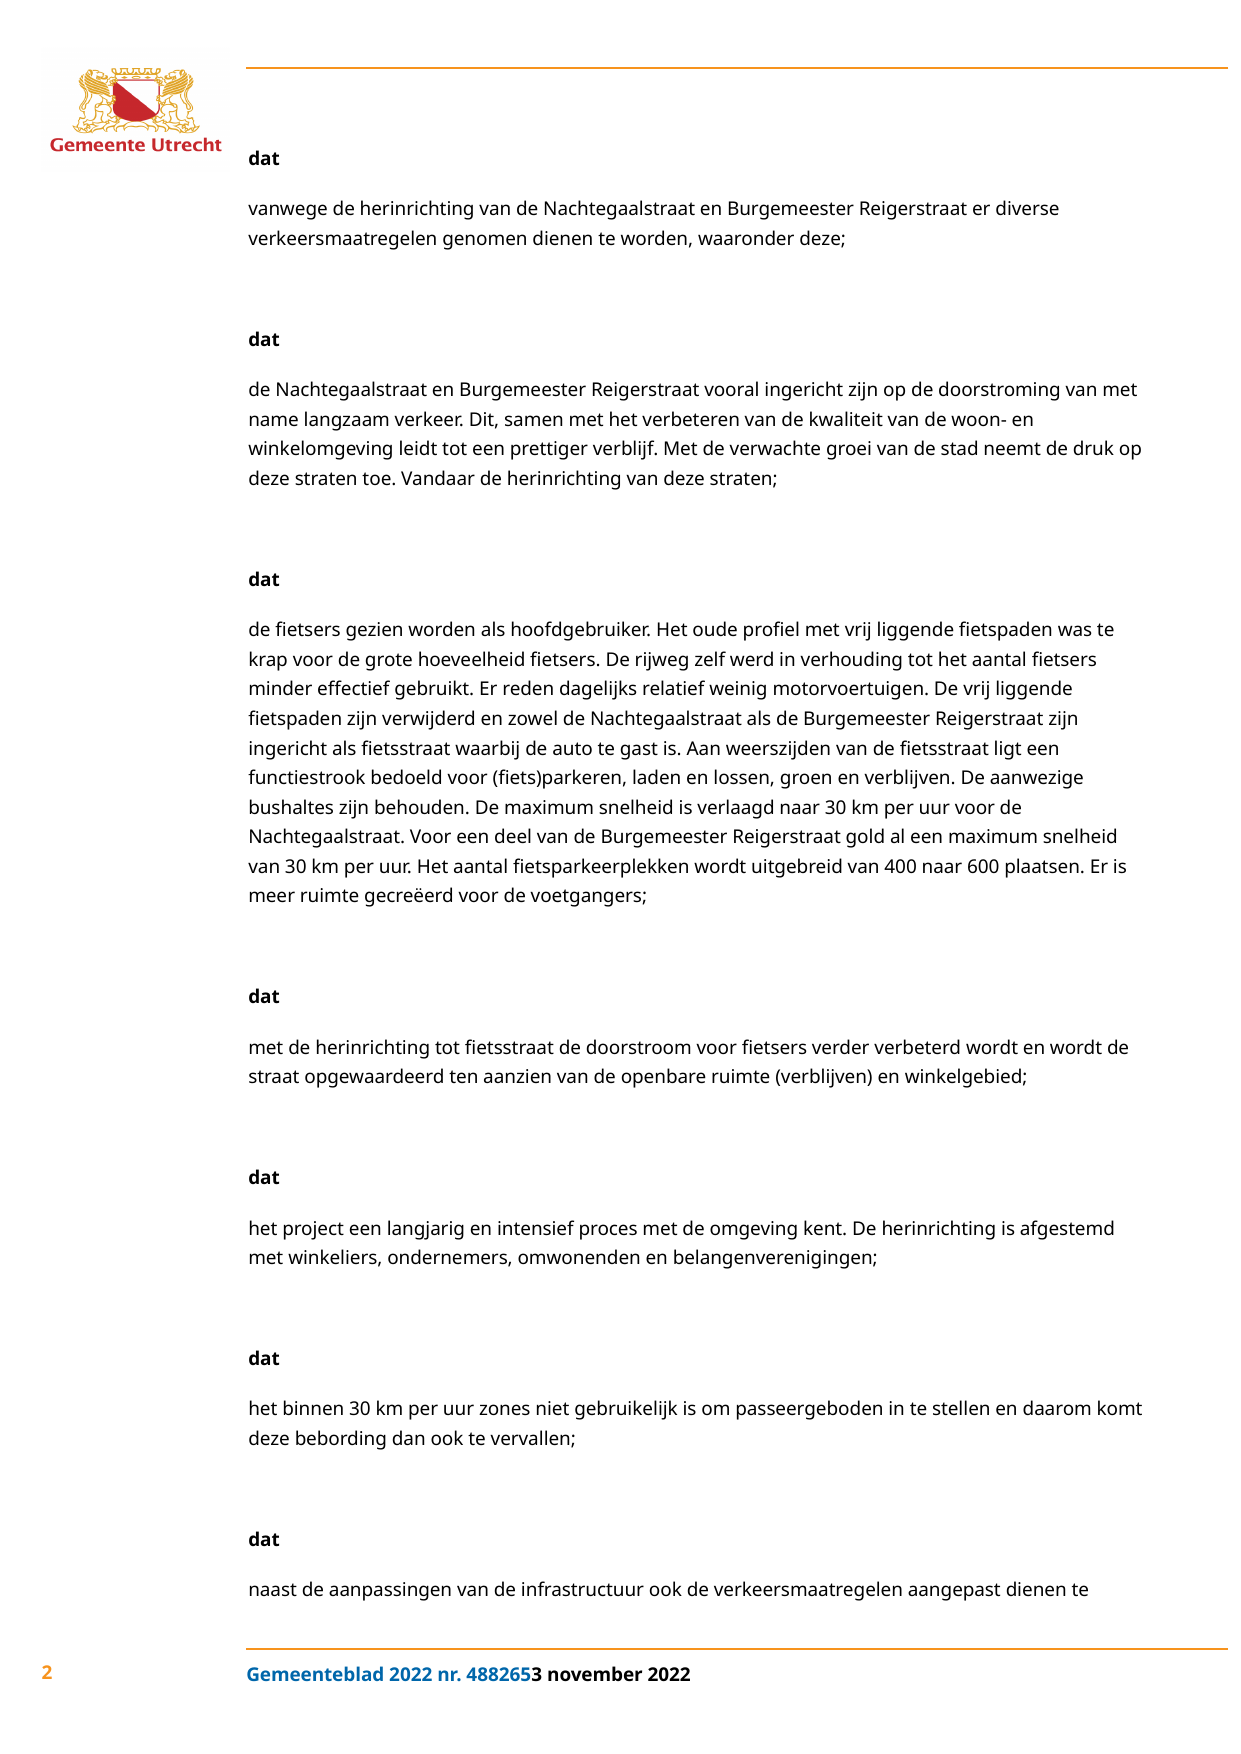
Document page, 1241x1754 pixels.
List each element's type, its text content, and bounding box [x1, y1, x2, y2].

text dat [248, 1345, 1152, 1371]
text dat [248, 326, 1152, 352]
text vanwege de herinrichting van de Nachtegaalstraat en Burgemeester Reigerstraat er diverse verkeersmaatregelen genomen dienen te worden, waaronder deze; [248, 196, 1152, 251]
picture [41, 47, 231, 172]
text dat [248, 1526, 1152, 1552]
text de Nachtegaalstraat en Burgemeester Reigerstraat vooral ingericht zijn op de doorstroming van met name langzaam verkeer. Dit, samen met het verbeteren van de kwaliteit van de woon- en winkelomgeving leidt tot een prettiger verblijf. Met de verwachte groei van de stad neemt de druk op deze straten toe. Vandaar de herinrichting van deze straten; [248, 376, 1152, 491]
text de fietsers gezien worden als hoofdgebruiker. Het oude profiel met vrij liggende fietspaden was te krap voor de grote hoeveelheid fietsers. De rijweg zelf werd in verhouding tot het aantal fietsers minder effectief gebruikt. Er reden dagelijks relatief weinig motorvoertuigen. De vrij liggende fietspaden zijn verwijderd en zowel de Nachtegaalstraat als de Burgemeester Reigerstraat zijn ingericht als fietsstraat waarbij de auto te gast is. Aan weerszijden van de fietsstraat ligt een functiestrook bedoeld voor (fiets)parkeren, laden en lossen, groen en verblijven. De aanwezige bushaltes zijn behouden. De maximum snelheid is verlaagd naar 30 km per uur voor de Nachtegaalstraat. Voor een deel van de Burgemeester Reigerstraat gold al een maximum snelheid van 30 km per uur. Het aantal fietsparkeerplekken wordt uitgebreid van 400 naar 600 plaatsen. Er is meer ruimte gecreëerd voor de voetgangers; [248, 616, 1152, 908]
text het binnen 30 km per uur zones niet gebruikelijk is om passeergeboden in te stellen en daarom komt deze bebording dan ook te vervallen; [248, 1396, 1152, 1451]
text dat [248, 145, 1152, 171]
text het project een langjarig en intensief proces met de omgeving kent. De herinrichting is afgestemd met winkeliers, ondernemers, omwonenden en belangenverenigingen; [248, 1215, 1152, 1270]
text dat [248, 566, 1152, 592]
text dat [248, 1164, 1152, 1190]
text naast de aanpassingen van de infrastructuur ook de verkeersmaatregelen aangepast dienen te [248, 1576, 1152, 1602]
text met de herinrichting tot fietsstraat de doorstroom voor fietsers verder verbeterd wordt en wordt de straat opgewaardeerd ten aanzien van de openbare ruimte (verblijven) en winkelgebied; [248, 1034, 1152, 1089]
text dat [248, 983, 1152, 1009]
